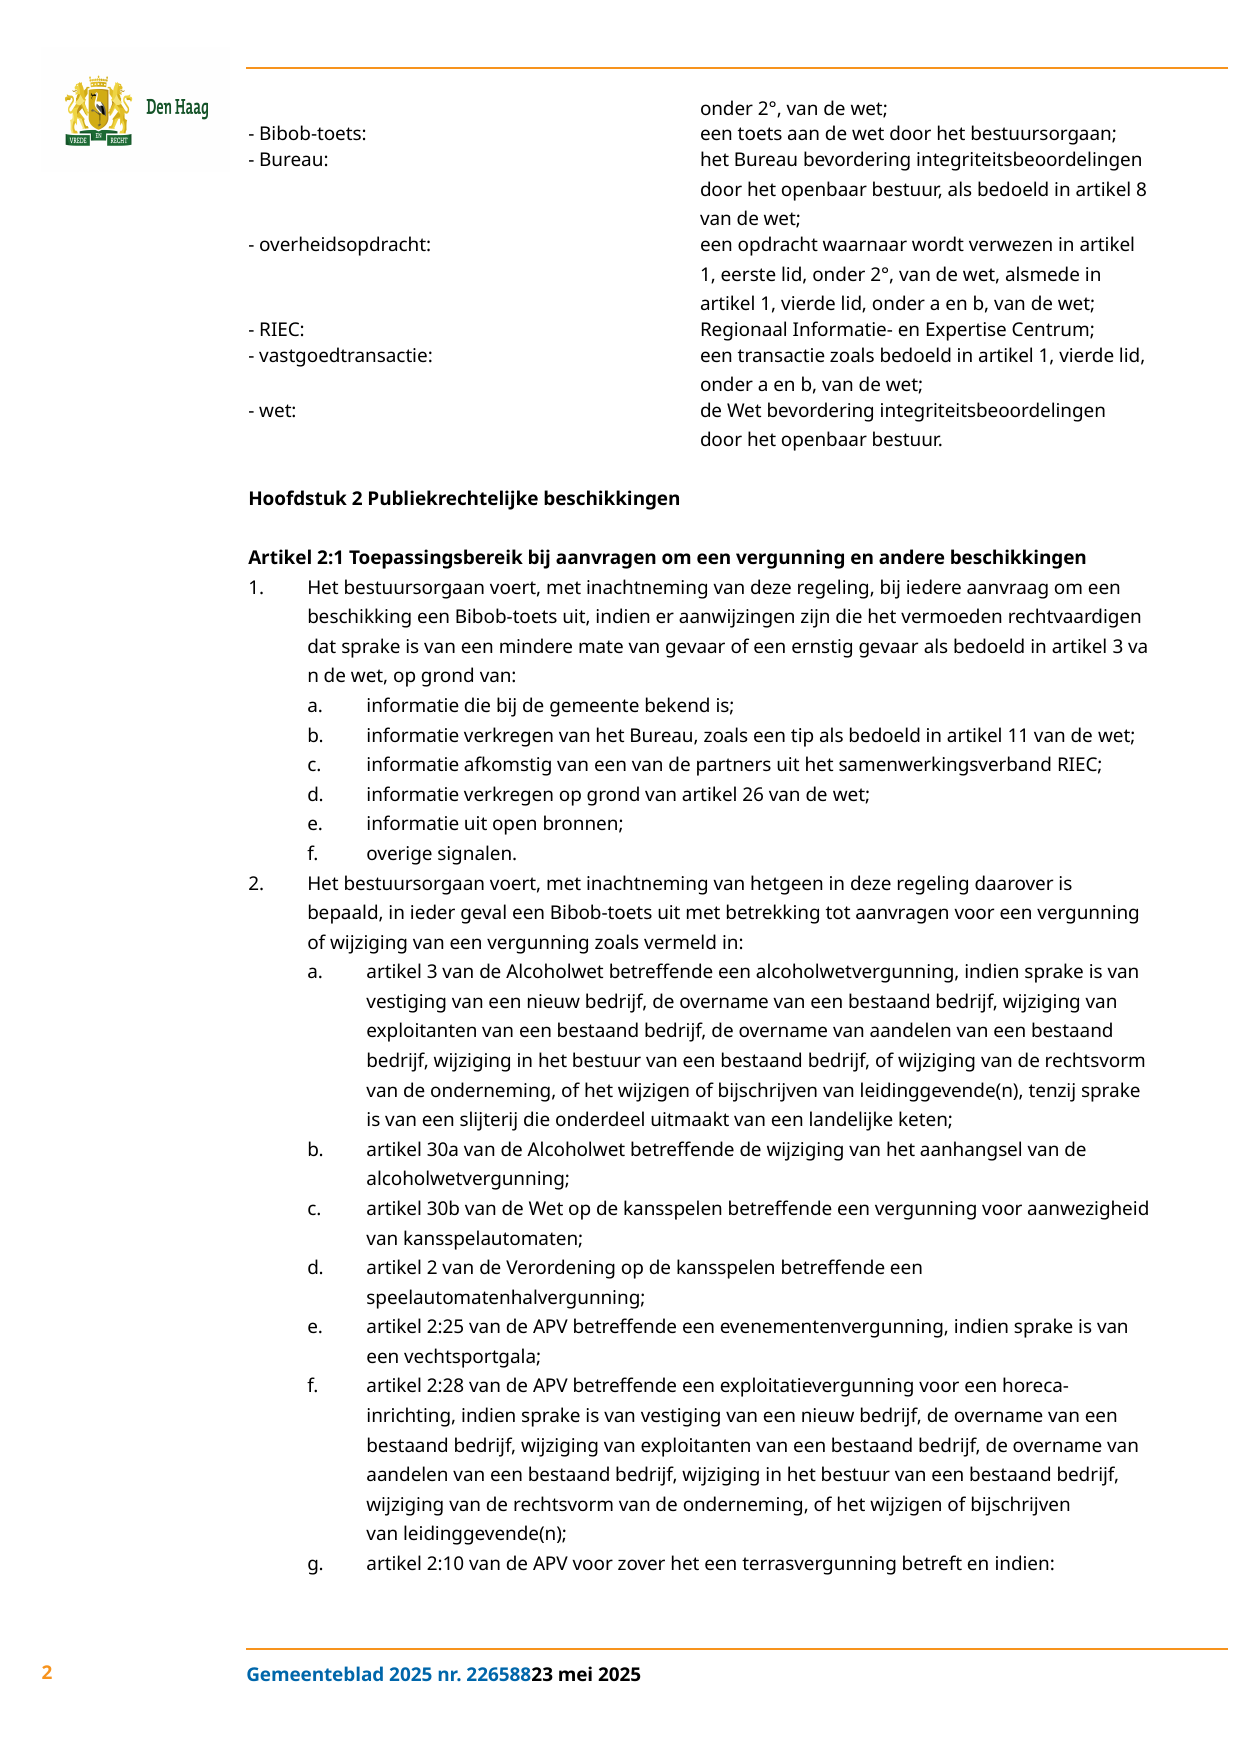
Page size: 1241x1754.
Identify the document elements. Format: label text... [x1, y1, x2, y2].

table_cell - overheidsopdracht: [248, 231, 700, 316]
list informatie die bij de gemeente bekend is; [307, 692, 1152, 718]
text Artikel 2:1 Toepassingsbereik bij aanvragen om een vergunning en andere beschikkingen [248, 544, 1152, 570]
list artikel 2:28 van de APV betreffende een exploitatievergunning voor een horeca-inrichting, indien sprake is van vestiging van een nieuw bedrijf, de overname van een bestaand bedrijf, wijziging van exploitanten van een bestaand bedrijf, de overname van aandelen van een bestaand bedrijf, wijziging in het bestuur van een bestaand bedrijf, wijziging van de rechtsvorm van de onderneming, of het wijzigen of bijschrijven van leidinggevende(n); [307, 1373, 1152, 1546]
list artikel 2 van de Verordening op de kansspelen betreffende een speelautomatenhalvergunning; [307, 1254, 1152, 1310]
text Hoofdstuk 2 Publiekrechtelijke beschikkingen [248, 485, 1152, 511]
list artikel 2:25 van de APV betreffende een evenementenvergunning, indien sprake is van een vechtsportgala; [307, 1313, 1152, 1369]
table_cell het Bureau bevordering integriteitsbeoordelingen door het openbaar bestuur, als bedoeld in artikel 8 van de wet; [700, 146, 1152, 231]
table_cell - RIEC: [248, 316, 700, 342]
table_cell [248, 95, 700, 121]
list artikel 30b van de Wet op de kansspelen betreffende een vergunning voor aanwezigheid van kansspelautomaten; [307, 1195, 1152, 1251]
table_cell - vastgoedtransactie: [248, 342, 700, 397]
list overige signalen. [307, 840, 1152, 866]
list informatie uit open bronnen; [307, 811, 1152, 836]
list Het bestuursorgaan voert, met inachtneming van deze regeling, bij iedere aanvraag om een beschikking een Bibob-toets uit, indien er aanwijzingen zijn die het vermoeden rechtvaardigen dat sprake is van een mindere mate van gevaar of een ernstig gevaar als bedoeld in artikel 3 van de wet, op grond van: [248, 574, 1152, 688]
list artikel 30a van de Alcoholwet betreffende de wijziging van het aanhangsel van de alcoholwetvergunning; [307, 1136, 1152, 1191]
table_cell - Bureau: [248, 146, 700, 231]
table_cell een toets aan de wet door het bestuursorgaan; [700, 121, 1152, 146]
list artikel 2:10 van de APV voor zover het een terrasvergunning betreft en indien: [307, 1550, 1152, 1576]
table_cell een transactie zoals bedoeld in artikel 1, vierde lid, onder a en b, van de wet; [700, 342, 1152, 397]
list Het bestuursorgaan voert, met inachtneming van hetgeen in deze regeling daarover is bepaald, in ieder geval een Bibob-toets uit met betrekking tot aanvragen voor een vergunning of wijziging van een vergunning zoals vermeld in: [248, 870, 1152, 955]
list informatie verkregen van het Bureau, zoals een tip als bedoeld in artikel 11 van de wet; [307, 722, 1152, 748]
list artikel 3 van de Alcoholwet betreffende een alcoholwetvergunning, indien sprake is van vestiging van een nieuw bedrijf, de overname van een bestaand bedrijf, wijziging van exploitanten van een bestaand bedrijf, de overname van aandelen van een bestaand bedrijf, wijziging in het bestuur van een bestaand bedrijf, of wijziging van de rechtsvorm van de onderneming, of het wijzigen of bijschrijven van leidinggevende(n), tenzij sprake is van een slijterij die onderdeel uitmaakt van een landelijke keten; [307, 958, 1152, 1132]
picture [41, 47, 231, 172]
table_cell de Wet bevordering integriteitsbeoordelingen door het openbaar bestuur. [700, 397, 1152, 452]
table_cell een opdracht waarnaar wordt verwezen in artikel 1, eerste lid, onder 2°, van de wet, alsmede in artikel 1, vierde lid, onder a en b, van de wet; [700, 231, 1152, 316]
list informatie afkomstig van een van de partners uit het samenwerkingsverband RIEC; [307, 751, 1152, 777]
table_cell Regionaal Informatie- en Expertise Centrum; [700, 316, 1152, 342]
list informatie verkregen op grond van artikel 26 van de wet; [307, 781, 1152, 807]
table_cell - Bibob-toets: [248, 121, 700, 146]
table_cell - wet: [248, 397, 700, 452]
table_cell onder 2°, van de wet; [700, 95, 1152, 121]
